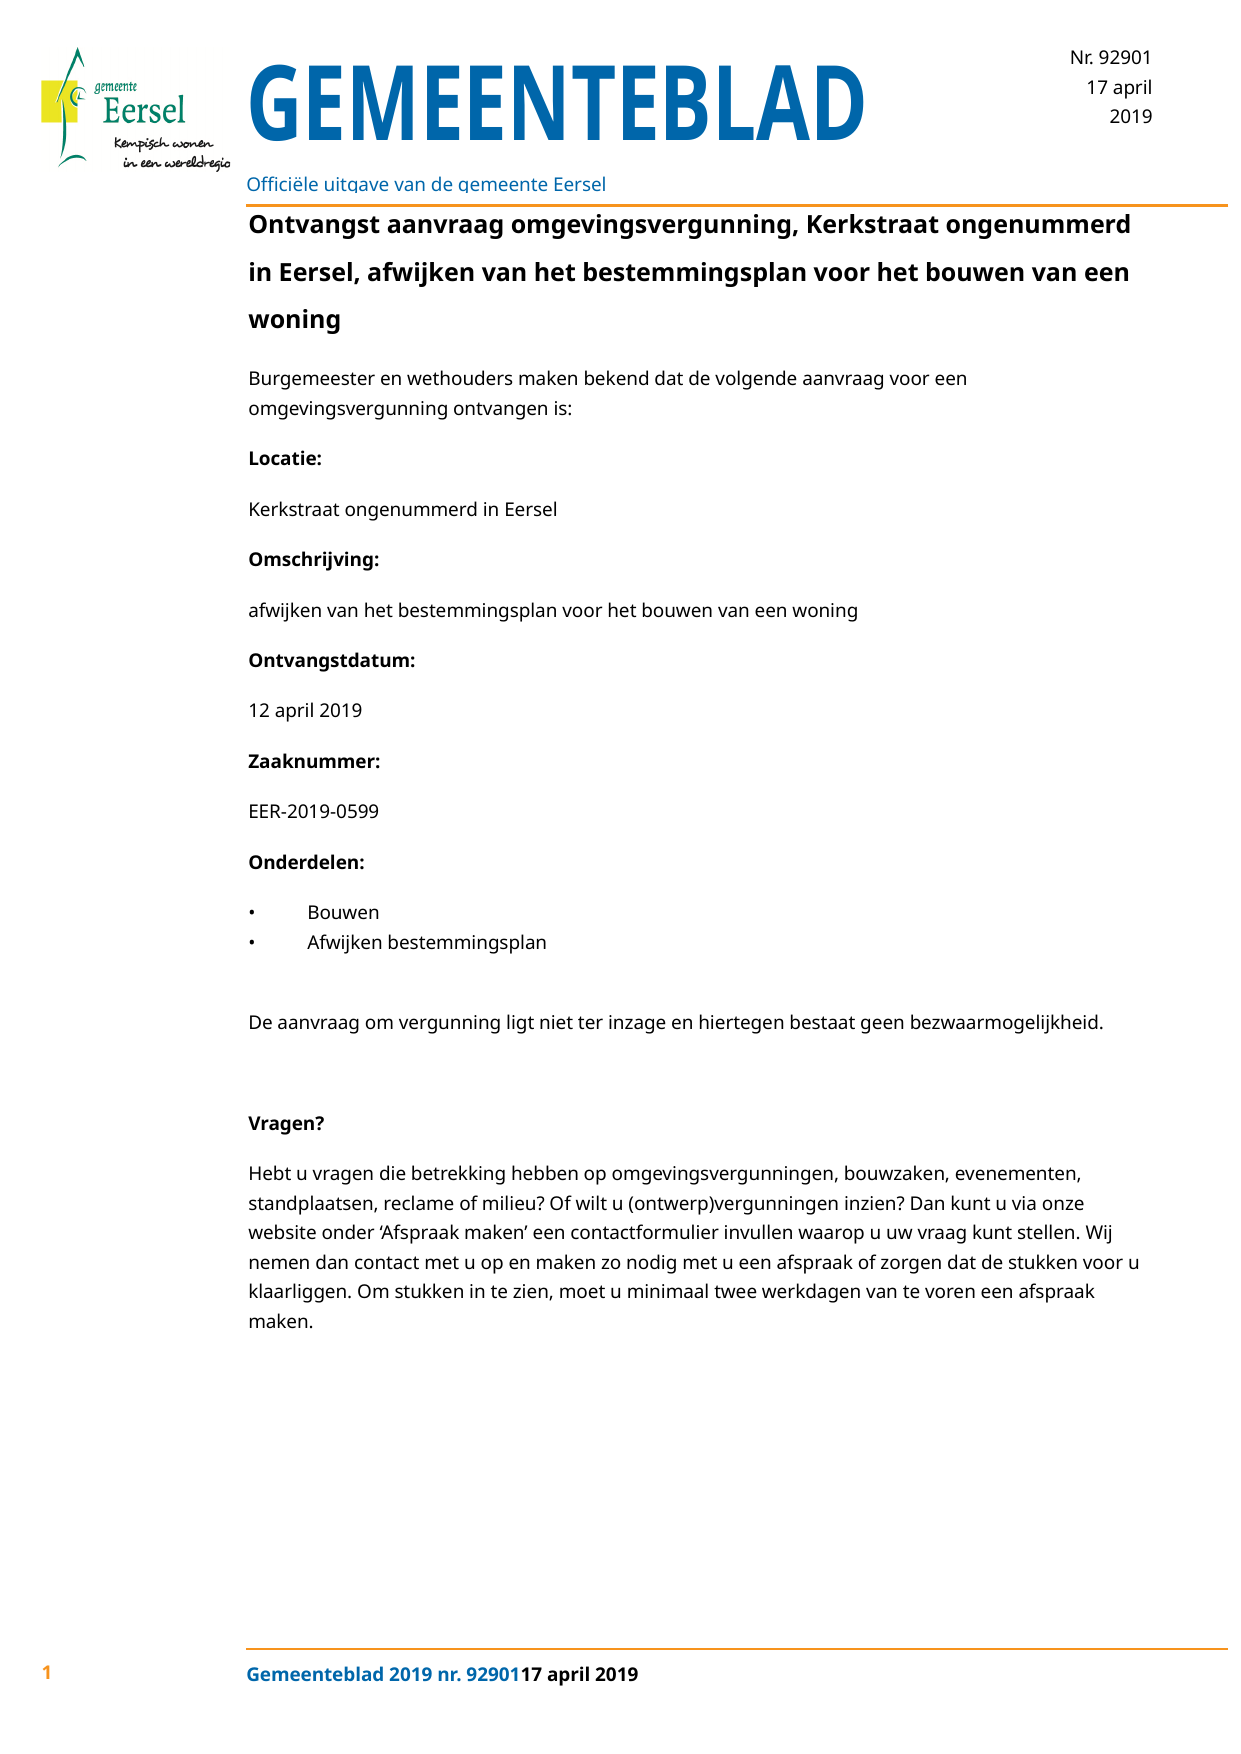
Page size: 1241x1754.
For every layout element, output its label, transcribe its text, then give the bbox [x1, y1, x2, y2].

list Bouwen [248, 899, 1152, 925]
text Omschrijving: [248, 546, 1152, 572]
picture [41, 47, 231, 172]
text Burgemeester en wethouders maken bekend dat de volgende aanvraag voor een omgevingsvergunning ontvangen is: [248, 366, 1152, 421]
text Onderdelen: [248, 849, 1152, 874]
text Hebt u vragen die betrekking hebben op omgevingsvergunningen, bouwzaken, evenementen, standplaatsen, reclame of milieu? Of wilt u (ontwerp)vergunningen inzien? Dan kunt u via onze website onder ‘Afspraak maken’ een contactformulier invullen waarop u uw vraag kunt stellen. Wij nemen dan contact met u op en maken zo nodig met u een afspraak of zorgen dat de stukken voor u klaarliggen. Om stukken in te zien, moet u minimaal twee werkdagen van te voren een afspraak maken. [248, 1160, 1152, 1334]
text Vragen? [248, 1110, 1152, 1135]
text De aanvraag om vergunning ligt niet ter inzage en hiertegen bestaat geen bezwaarmogelijkheid. [248, 1009, 1152, 1034]
list Afwijken bestemmingsplan [248, 929, 1152, 954]
text Locatie: [248, 446, 1152, 471]
text EER-2019-0599 [248, 798, 1152, 824]
text 12 april 2019 [248, 698, 1152, 723]
text Ontvangst aanvraag omgevingsvergunning, Kerkstraat ongenummerd in Eersel, afwijken van het bestemmingsplan voor het bouwen van een woning [248, 207, 1152, 336]
text Zaaknummer: [248, 748, 1152, 774]
text Kerkstraat ongenummerd in Eersel [248, 496, 1152, 522]
text afwijken van het bestemmingsplan voor het bouwen van een woning [248, 597, 1152, 622]
text Ontvangstdatum: [248, 647, 1152, 673]
